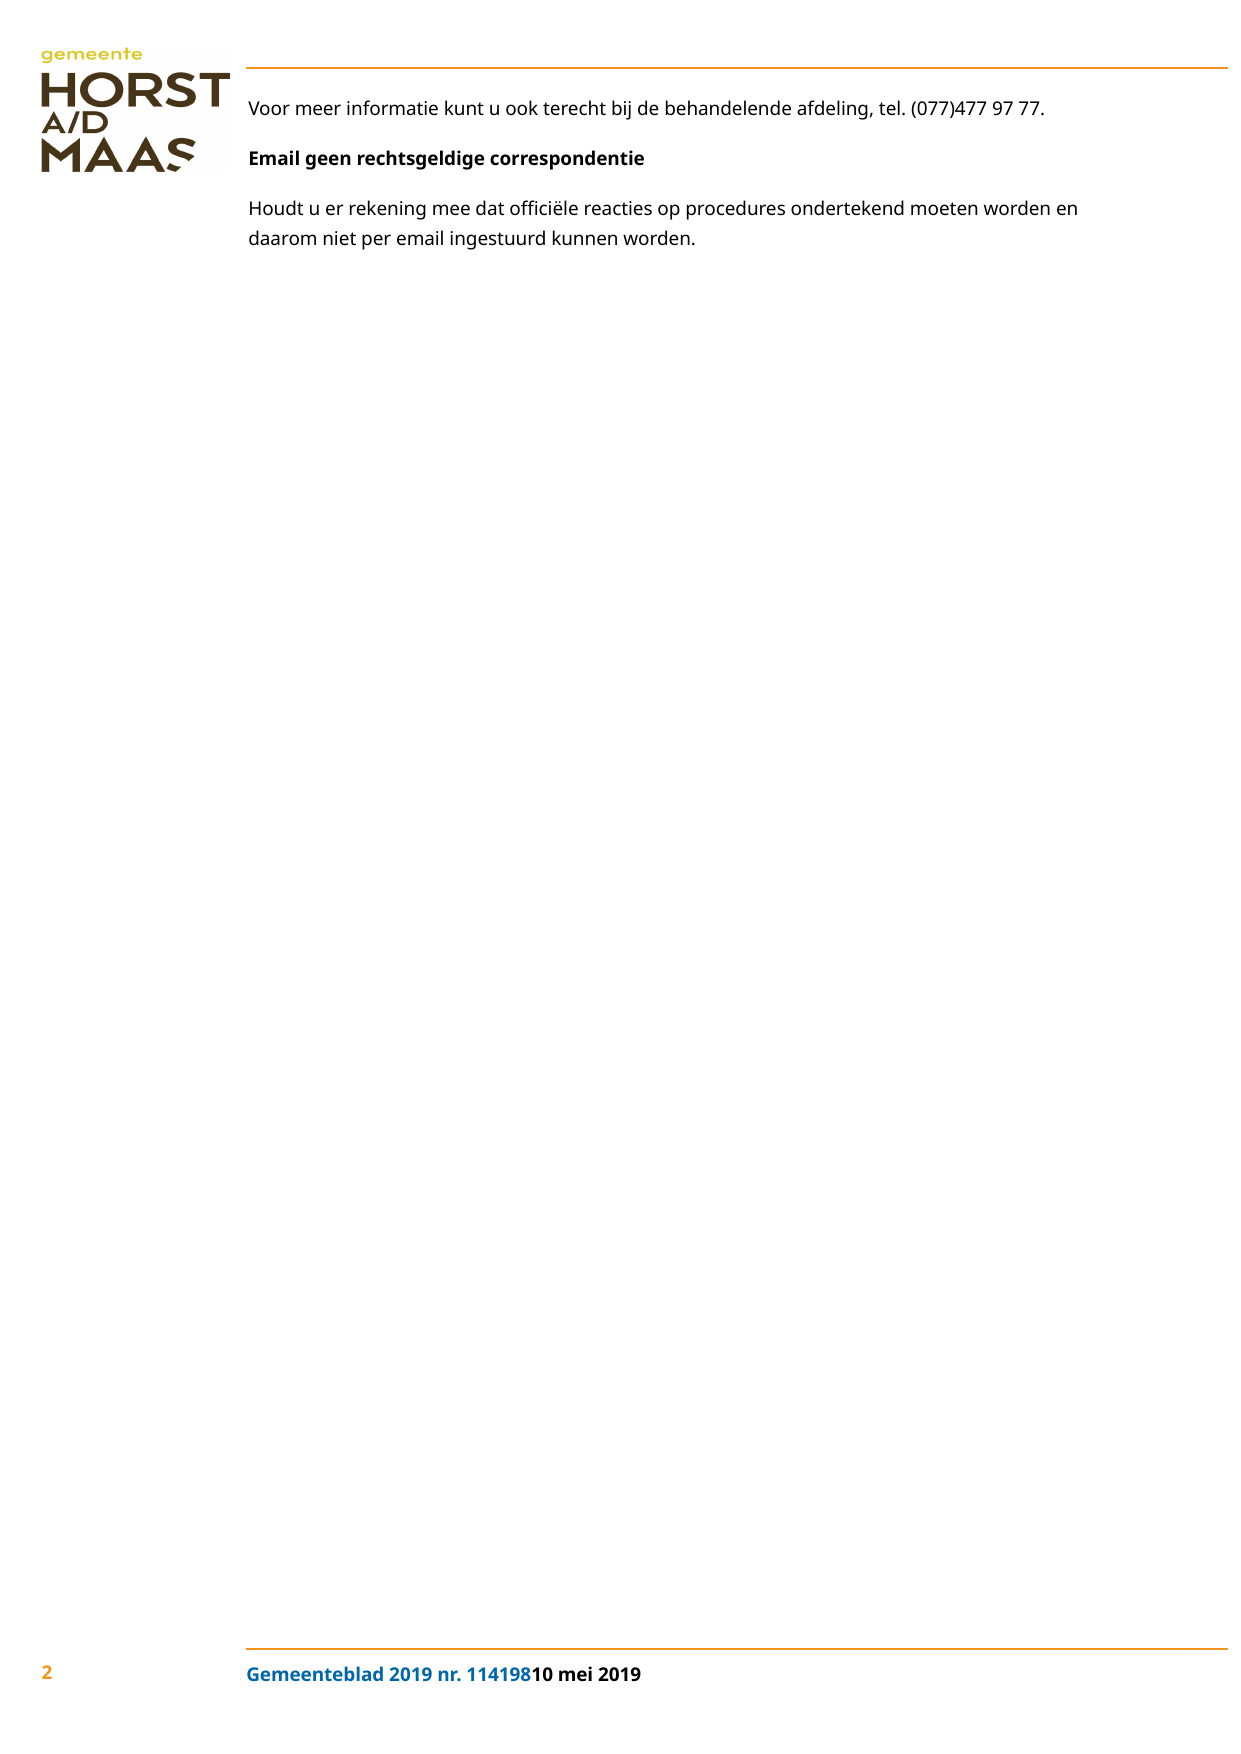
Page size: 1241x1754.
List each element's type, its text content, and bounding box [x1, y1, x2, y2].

text Voor meer informatie kunt u ook terecht bij de behandelende afdeling, tel. (077)477 97 77. [248, 95, 1152, 121]
text Email geen rechtsgeldige correspondentie [248, 145, 1152, 171]
text Houdt u er rekening mee dat officiële reacties op procedures ondertekend moeten worden en daarom niet per email ingestuurd kunnen worden. [248, 196, 1152, 251]
picture [41, 47, 231, 172]
